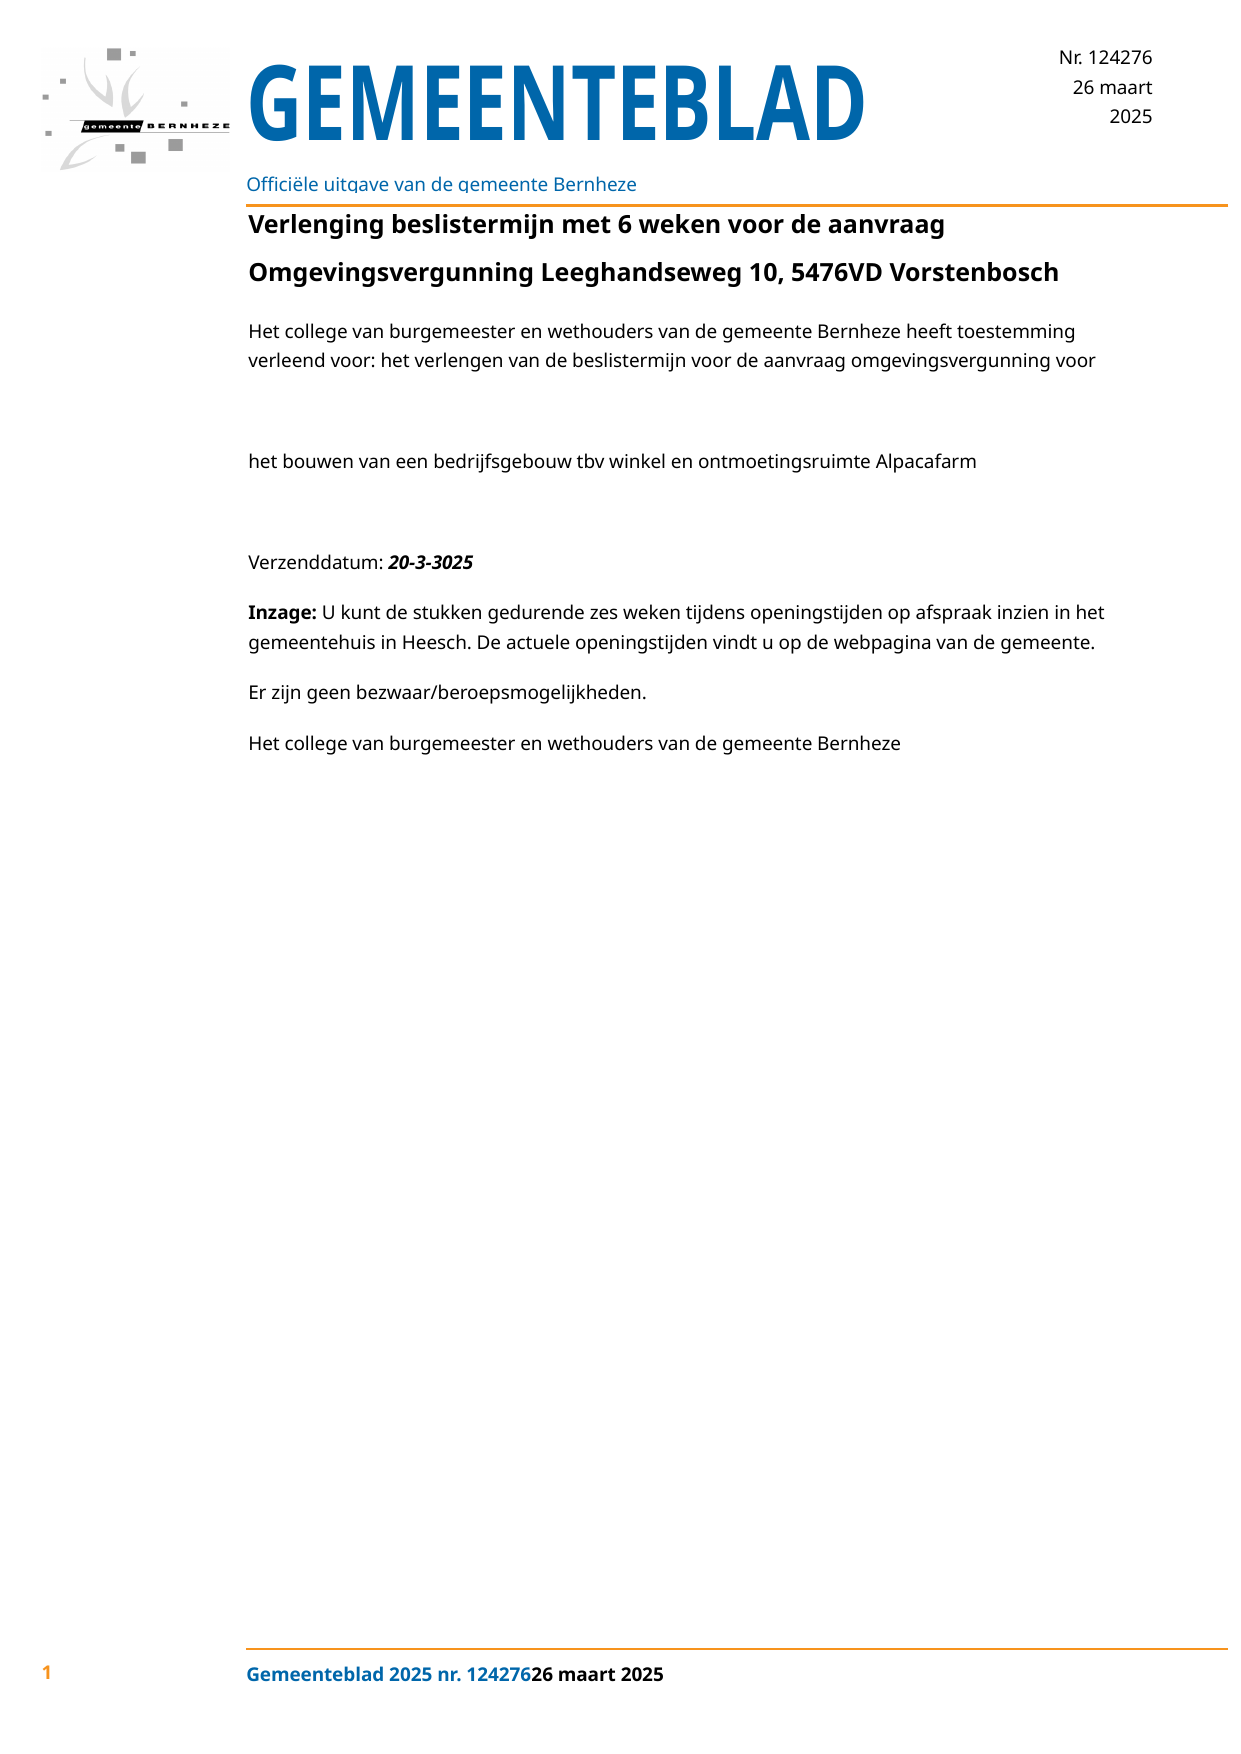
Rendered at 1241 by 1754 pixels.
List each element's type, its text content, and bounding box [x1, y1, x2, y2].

text Verlenging beslistermijn met 6 weken voor de aanvraag Omgevingsvergunning Leeghandseweg 10, 5476VD Vorstenbosch [248, 207, 1152, 288]
picture [41, 47, 231, 172]
text het bouwen van een bedrijfsgebouw tbv winkel en ontmoetingsruimte Alpacafarm [248, 448, 1152, 474]
text Het college van burgemeester en wethouders van de gemeente Bernheze heeft toestemming verleend voor: het verlengen van de beslistermijn voor de aanvraag omgevingsvergunning voor [248, 318, 1152, 373]
text Het college van burgemeester en wethouders van de gemeente Bernheze [248, 730, 1152, 756]
text Inzage: U kunt de stukken gedurende zes weken tijdens openingstijden op afspraak inzien in het gemeentehuis in Heesch. De actuele openingstijden vindt u op de webpagina van de gemeente. [248, 599, 1152, 655]
text Er zijn geen bezwaar/beroepsmogelijkheden. [248, 679, 1152, 705]
text Verzenddatum: 20-3-3025 [248, 549, 1152, 575]
